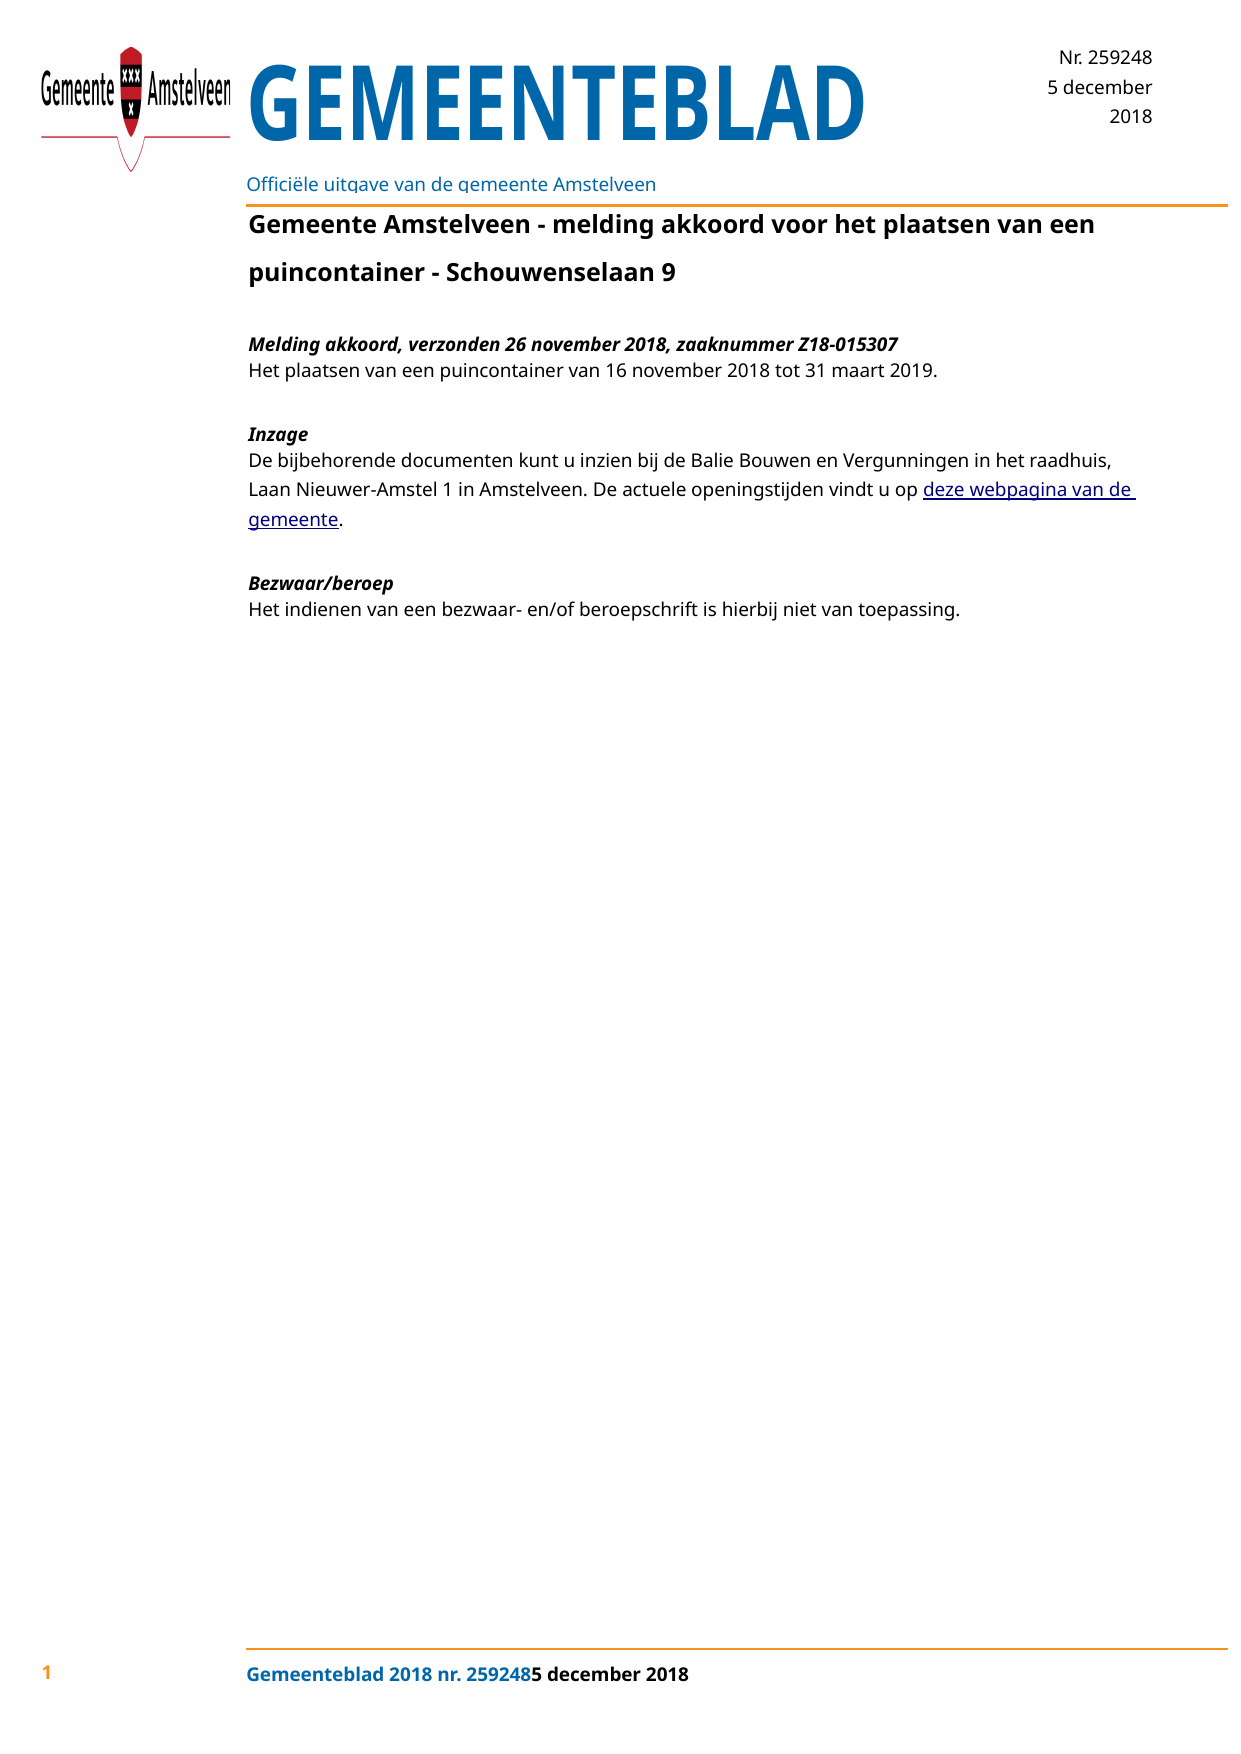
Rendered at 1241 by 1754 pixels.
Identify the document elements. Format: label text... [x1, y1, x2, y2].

text De bijbehorende documenten kunt u inzien bij de Balie Bouwen en Vergunningen in het raadhuis, Laan Nieuwer-Amstel 1 in Amstelveen. De actuele openingstijden vindt u op deze webpagina van de gemeente. [248, 447, 1152, 532]
picture [41, 47, 231, 172]
text Het indienen van een bezwaar- en/of beroepschrift is hierbij niet van toepassing. [248, 596, 1152, 621]
text Melding akkoord, verzonden 26 november 2018, zaaknummer Z18-015307 [248, 331, 1152, 357]
text Gemeente Amstelveen - melding akkoord voor het plaatsen van een puincontainer - Schouwenselaan 9 [248, 207, 1152, 288]
text Bezwaar/beroep [248, 570, 1152, 596]
text Het plaatsen van een puincontainer van 16 november 2018 tot 31 maart 2019. [248, 357, 1152, 383]
text Inzage [248, 421, 1152, 447]
